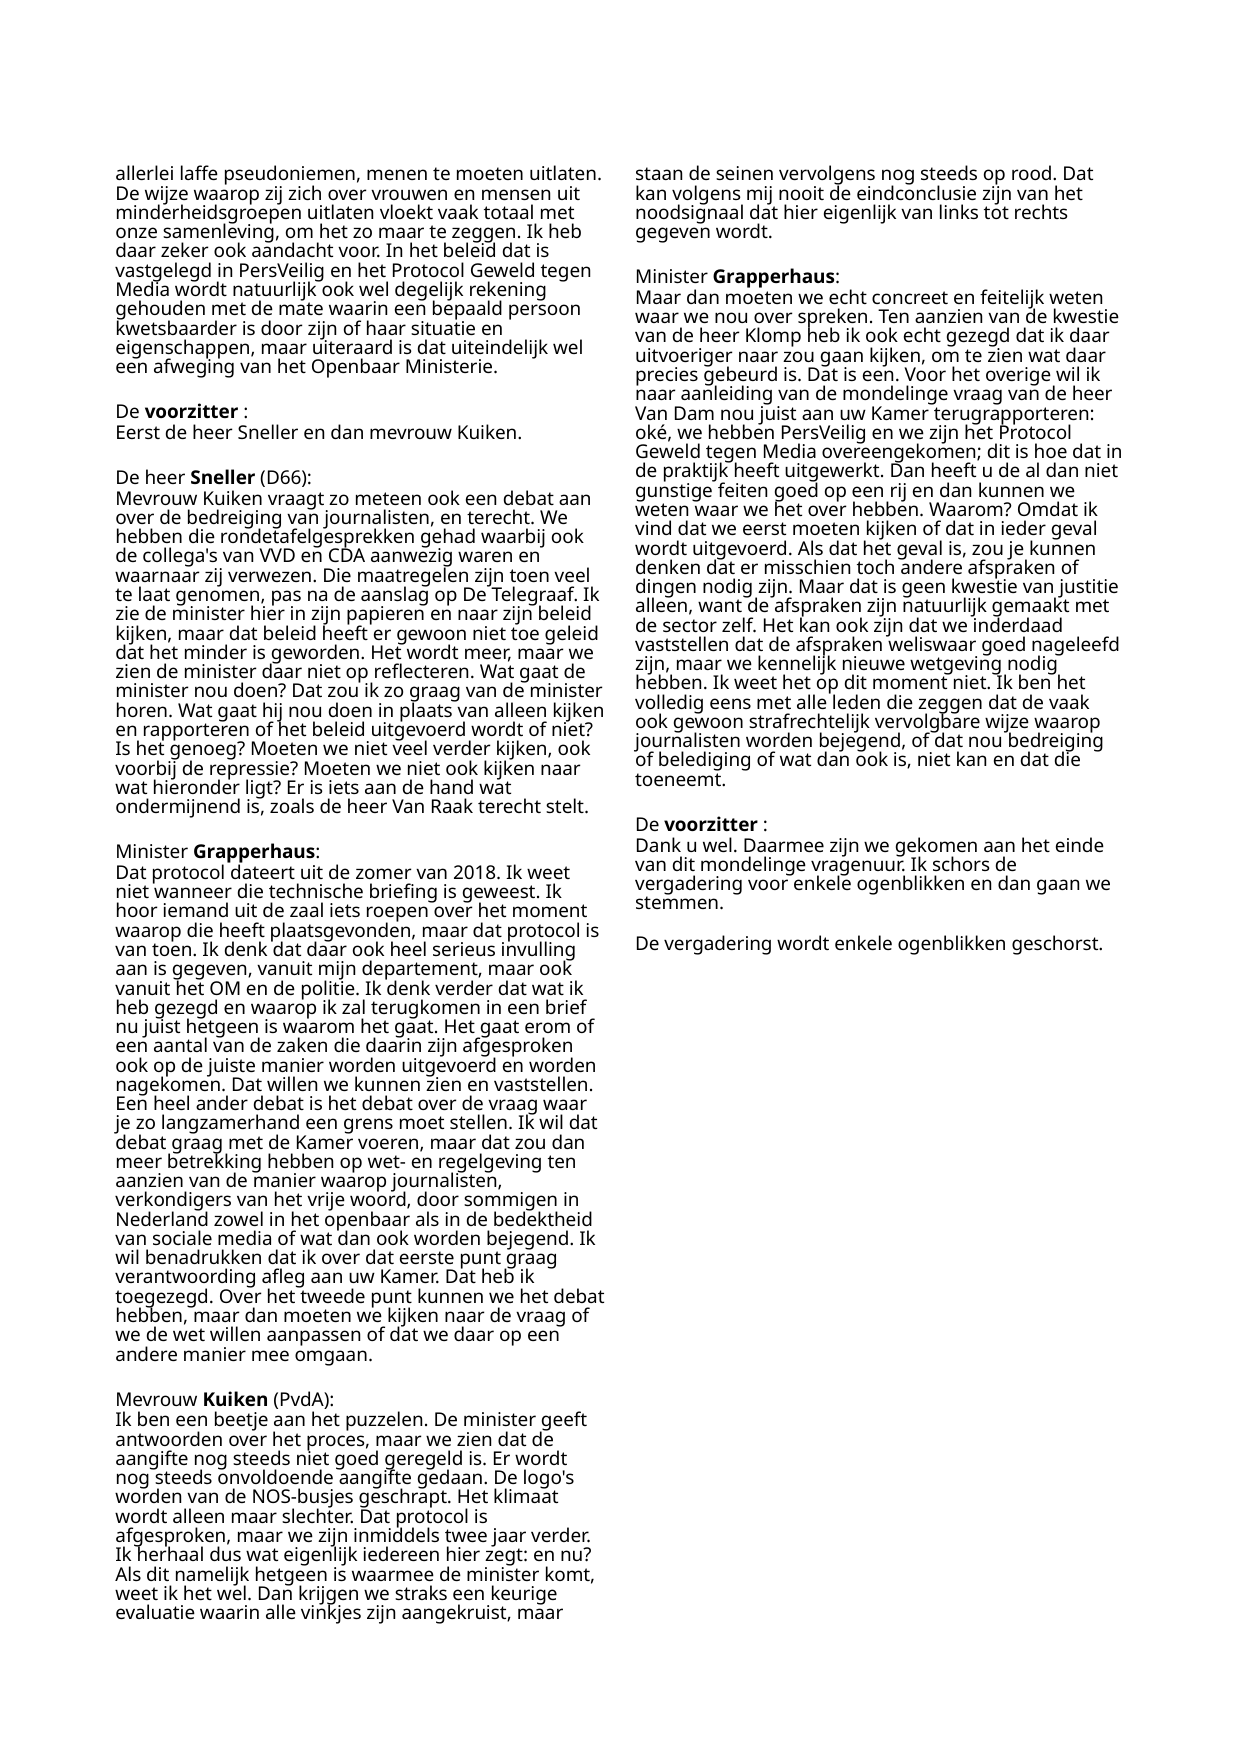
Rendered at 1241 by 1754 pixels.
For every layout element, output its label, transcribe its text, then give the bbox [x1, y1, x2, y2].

text Mevrouw Kuiken (PvdA): [115, 1386, 605, 1411]
text staan de seinen vervolgens nog steeds op rood. Dat kan volgens mij nooit de eindconclusie zijn van het noodsignaal dat hier eigenlijk van links tot rechts gegeven wordt. [635, 165, 1125, 242]
text Maar dan moeten we echt concreet en feitelijk weten waar we nou over spreken. Ten aanzien van de kwestie van de heer Klomp heb ik ook echt gezegd dat ik daar uitvoeriger naar zou gaan kijken, om te zien wat daar precies gebeurd is. Dat is een. Voor het overige wil ik naar aanleiding van de mondelinge vraag van de heer Van Dam nou juist aan uw Kamer terugrapporteren: oké, we hebben PersVeilig en we zijn het Protocol Geweld tegen Media overeengekomen; dit is hoe dat in de praktijk heeft uitgewerkt. Dan heeft u de al dan niet gunstige feiten goed op een rij en dan kunnen we weten waar we het over hebben. Waarom? Omdat ik vind dat we eerst moeten kijken of dat in ieder geval wordt uitgevoerd. Als dat het geval is, zou je kunnen denken dat er misschien toch andere afspraken of dingen nodig zijn. Maar dat is geen kwestie van justitie alleen, want de afspraken zijn natuurlijk gemaakt met de sector zelf. Het kan ook zijn dat we inderdaad vaststellen dat de afspraken weliswaar goed nageleefd zijn, maar we kennelijk nieuwe wetgeving nodig hebben. Ik weet het op dit moment niet. Ik ben het volledig eens met alle leden die zeggen dat de vaak ook gewoon strafrechtelijk vervolgbare wijze waarop journalisten worden bejegend, of dat nou bedreiging of belediging of wat dan ook is, niet kan en dat die toeneemt. [635, 289, 1125, 790]
text Minister Grapperhaus: [115, 838, 605, 864]
text Dat protocol dateert uit de zomer van 2018. Ik weet niet wanneer die technische briefing is geweest. Ik hoor iemand uit de zaal iets roepen over het moment waarop die heeft plaatsgevonden, maar dat protocol is van toen. Ik denk dat daar ook heel serieus invulling aan is gegeven, vanuit mijn departement, maar ook vanuit het OM en de politie. Ik denk verder dat wat ik heb gezegd en waarop ik zal terugkomen in een brief nu juist hetgeen is waarom het gaat. Het gaat erom of een aantal van de zaken die daarin zijn afgesproken ook op de juiste manier worden uitgevoerd en worden nagekomen. Dat willen we kunnen zien en vaststellen. Een heel ander debat is het debat over de vraag waar je zo langzamerhand een grens moet stellen. Ik wil dat debat graag met de Kamer voeren, maar dat zou dan meer betrekking hebben op wet- en regelgeving ten aanzien van de manier waarop journalisten, verkondigers van het vrije woord, door sommigen in Nederland zowel in het openbaar als in de bedektheid van sociale media of wat dan ook worden bejegend. Ik wil benadrukken dat ik over dat eerste punt graag verantwoording afleg aan uw Kamer. Dat heb ik toegezegd. Over het tweede punt kunnen we het debat hebben, maar dan moeten we kijken naar de vraag of we de wet willen aanpassen of dat we daar op een andere manier mee omgaan. [115, 864, 605, 1365]
text De heer Sneller (D66): [115, 464, 605, 490]
text De voorzitter : [115, 398, 605, 424]
text De voorzitter : [635, 811, 1125, 837]
text Minister Grapperhaus: [635, 263, 1125, 289]
text Dank u wel. Daarmee zijn we gekomen aan het einde van dit mondelinge vragenuur. Ik schors de vergadering voor enkele ogenblikken en dan gaan we stemmen. [635, 837, 1125, 914]
text De vergadering wordt enkele ogenblikken geschorst. [635, 934, 1125, 954]
text Ik ben een beetje aan het puzzelen. De minister geeft antwoorden over het proces, maar we zien dat de aangifte nog steeds niet goed geregeld is. Er wordt nog steeds onvoldoende aangifte gedaan. De logo's worden van de NOS-busjes geschrapt. Het klimaat wordt alleen maar slechter. Dat protocol is afgesproken, maar we zijn inmiddels twee jaar verder. Ik herhaal dus wat eigenlijk iedereen hier zegt: en nu? Als dit namelijk hetgeen is waarmee de minister komt, weet ik het wel. Dan krijgen we straks een keurige evaluatie waarin alle vinkjes zijn aangekruist, maar [115, 1411, 605, 1623]
text allerlei laffe pseudoniemen, menen te moeten uitlaten. De wijze waarop zij zich over vrouwen en mensen uit minderheidsgroepen uitlaten vloekt vaak totaal met onze samenleving, om het zo maar te zeggen. Ik heb daar zeker ook aandacht voor. In het beleid dat is vastgelegd in PersVeilig en het Protocol Geweld tegen Media wordt natuurlijk ook wel degelijk rekening gehouden met de mate waarin een bepaald persoon kwetsbaarder is door zijn of haar situatie en eigenschappen, maar uiteraard is dat uiteindelijk wel een afweging van het Openbaar Ministerie. [115, 165, 605, 377]
text Eerst de heer Sneller en dan mevrouw Kuiken. [115, 424, 605, 443]
text Mevrouw Kuiken vraagt zo meteen ook een debat aan over de bedreiging van journalisten, en terecht. We hebben die rondetafelgesprekken gehad waarbij ook de collega's van VVD en CDA aanwezig waren en waarnaar zij verwezen. Die maatregelen zijn toen veel te laat genomen, pas na de aanslag op De Telegraaf. Ik zie de minister hier in zijn papieren en naar zijn beleid kijken, maar dat beleid heeft er gewoon niet toe geleid dat het minder is geworden. Het wordt meer, maar we zien de minister daar niet op reflecteren. Wat gaat de minister nou doen? Dat zou ik zo graag van de minister horen. Wat gaat hij nou doen in plaats van alleen kijken en rapporteren of het beleid uitgevoerd wordt of niet? Is het genoeg? Moeten we niet veel verder kijken, ook voorbij de repressie? Moeten we niet ook kijken naar wat hieronder ligt? Er is iets aan de hand wat ondermijnend is, zoals de heer Van Raak terecht stelt. [115, 490, 605, 817]
